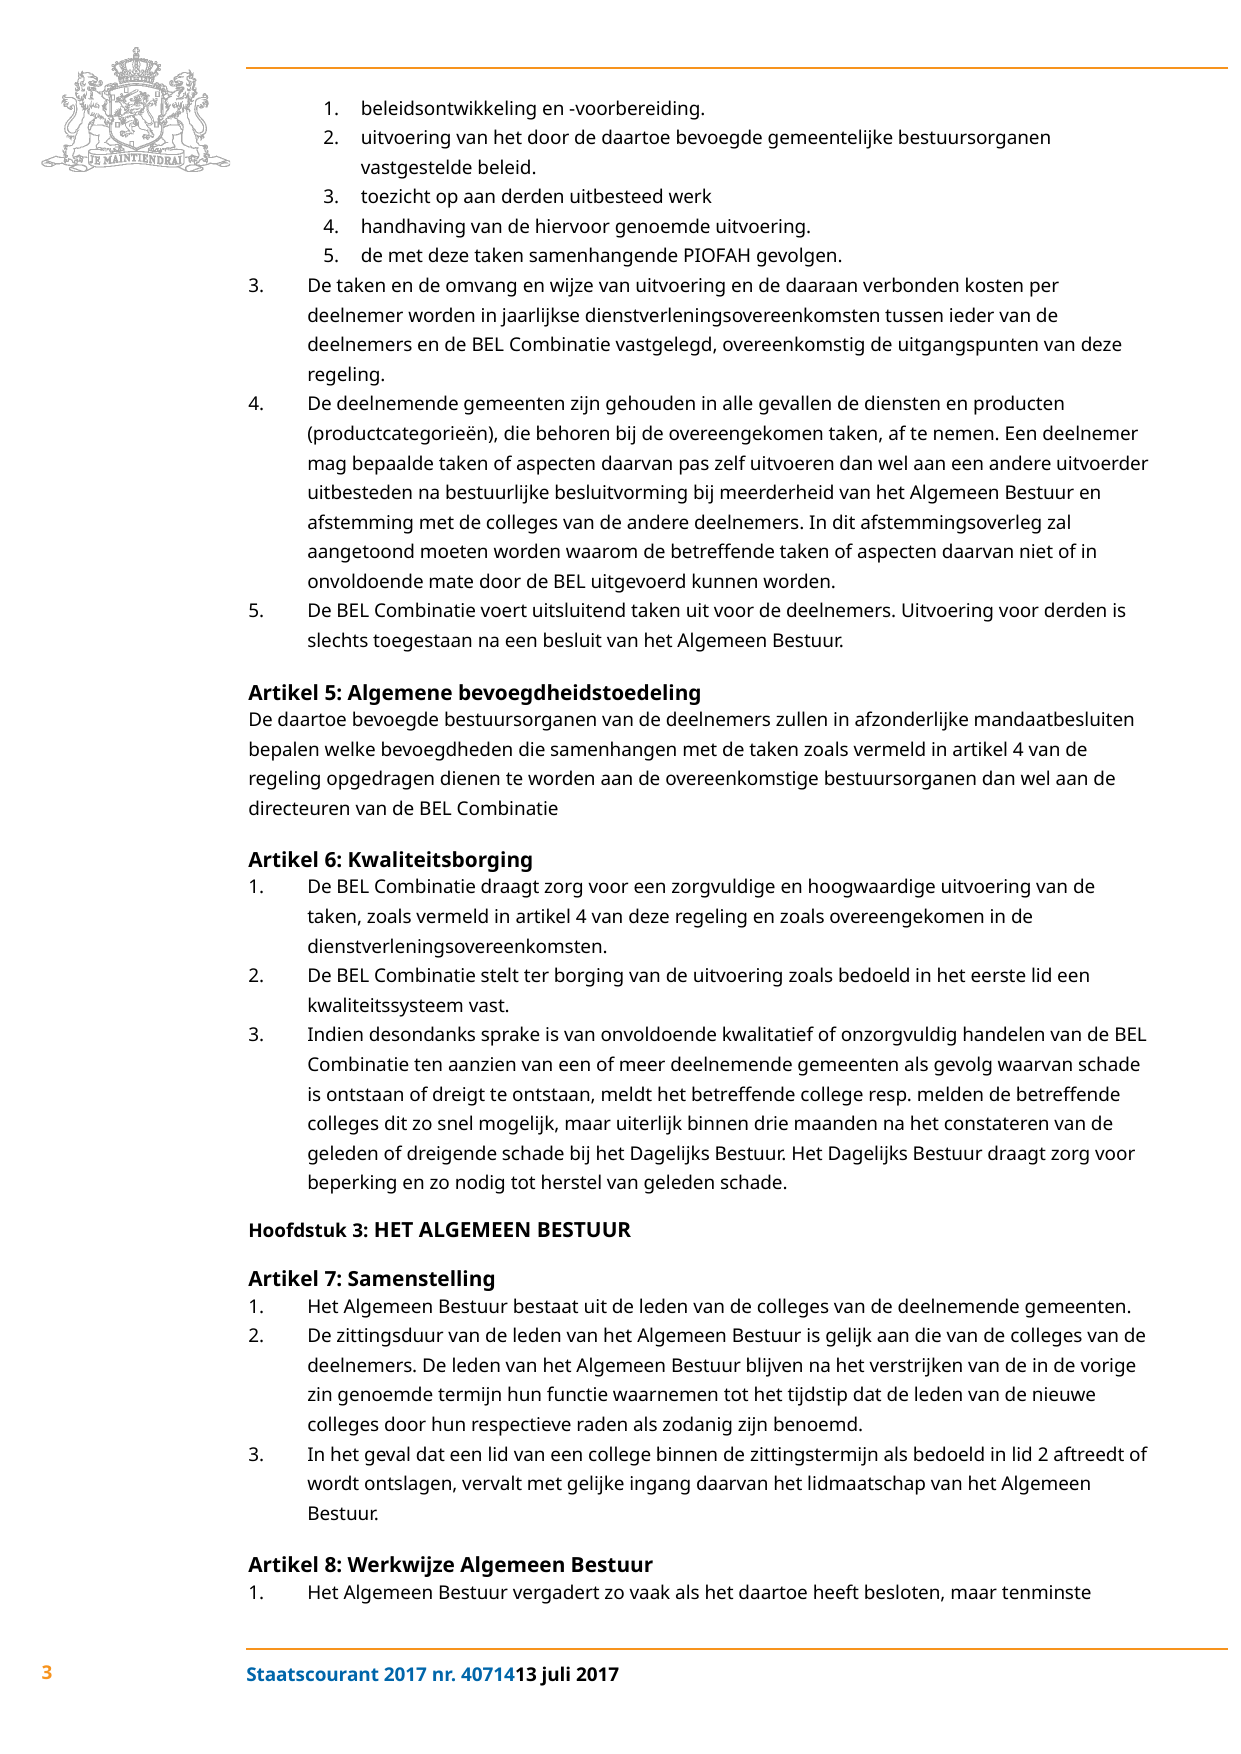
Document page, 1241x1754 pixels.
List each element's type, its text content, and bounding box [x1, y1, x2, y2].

list De BEL Combinatie draagt zorg voor een zorgvuldige en hoogwaardige uitvoering van de taken, zoals vermeld in artikel 4 van deze regeling en zoals overeengekomen in de dienstverleningsovereenkomsten. [248, 874, 1152, 959]
list Het Algemeen Bestuur bestaat uit de leden van de colleges van de deelnemende gemeenten. [248, 1293, 1152, 1319]
list toezicht op aan derden uitbesteed werk [323, 183, 1152, 209]
list De BEL Combinatie voert uitsluitend taken uit voor de deelnemers. Uitvoering voor derden is slechts toegestaan na een besluit van het Algemeen Bestuur. [248, 598, 1152, 653]
list uitvoering van het door de daartoe bevoegde gemeentelijke bestuursorganen vastgestelde beleid. [323, 124, 1152, 180]
list De taken en de omvang en wijze van uitvoering en de daaraan verbonden kosten per deelnemer worden in jaarlijkse dienstverleningsovereenkomsten tussen ieder van de deelnemers en de BEL Combinatie vastgelegd, overeenkomstig de uitgangspunten van deze regeling. [248, 272, 1152, 387]
list De BEL Combinatie stelt ter borging van de uitvoering zoals bedoeld in het eerste lid een kwaliteitssysteem vast. [248, 962, 1152, 1018]
list handhaving van de hiervoor genoemde uitvoering. [323, 213, 1152, 239]
list Indien desondanks sprake is van onvoldoende kwalitatief of onzorgvuldig handelen van de BEL Combinatie ten aanzien van een of meer deelnemende gemeenten als gevolg waarvan schade is ontstaan of dreigt te ontstaan, meldt het betreffende college resp. melden de betreffende colleges dit zo snel mogelijk, maar uiterlijk binnen drie maanden na het constateren van de geleden of dreigende schade bij het Dagelijks Bestuur. Het Dagelijks Bestuur draagt zorg voor beperking en zo nodig tot herstel van geleden schade. [248, 1022, 1152, 1195]
picture [41, 47, 231, 172]
list De deelnemende gemeenten zijn gehouden in alle gevallen de diensten en producten (productcategorieën), die behoren bij de overeengekomen taken, af te nemen. Een deelnemer mag bepaalde taken of aspecten daarvan pas zelf uitvoeren dan wel aan een andere uitvoerder uitbesteden na bestuurlijke besluitvorming bij meerderheid van het Algemeen Bestuur en afstemming met de colleges van de andere deelnemers. In dit afstemmingsoverleg zal aangetoond moeten worden waarom de betreffende taken of aspecten daarvan niet of in onvoldoende mate door de BEL uitgevoerd kunnen worden. [248, 391, 1152, 594]
text De daartoe bevoegde bestuursorganen van de deelnemers zullen in afzonderlijke mandaatbesluiten bepalen welke bevoegdheden die samenhangen met de taken zoals vermeld in artikel 4 van de regeling opgedragen dienen te worden aan de overeenkomstige bestuursorganen dan wel aan de directeuren van de BEL Combinatie [248, 706, 1152, 821]
text Artikel 6: Kwaliteitsborging [248, 845, 1152, 874]
list beleidsontwikkeling en -voorbereiding. [323, 95, 1152, 121]
text Artikel 5: Algemene bevoegdheidstoedeling [248, 678, 1152, 706]
list In het geval dat een lid van een college binnen de zittingstermijn als bedoeld in lid 2 aftreedt of wordt ontslagen, vervalt met gelijke ingang daarvan het lidmaatschap van het Algemeen Bestuur. [248, 1441, 1152, 1526]
text Artikel 7: Samenstelling [248, 1264, 1152, 1293]
list de met deze taken samenhangende PIOFAH gevolgen. [323, 243, 1152, 268]
list De zittingsduur van de leden van het Algemeen Bestuur is gelijk aan die van de colleges van de deelnemers. De leden van het Algemeen Bestuur blijven na het verstrijken van de in de vorige zin genoemde termijn hun functie waarnemen tot het tijdstip dat de leden van de nieuwe colleges door hun respectieve raden als zodanig zijn benoemd. [248, 1322, 1152, 1437]
list Het Algemeen Bestuur vergadert zo vaak als het daartoe heeft besloten, maar tenminste [248, 1579, 1152, 1604]
text Artikel 8: Werkwijze Algemeen Bestuur [248, 1550, 1152, 1579]
text Hoofdstuk 3: HET ALGEMEEN BESTUUR [248, 1215, 1152, 1244]
